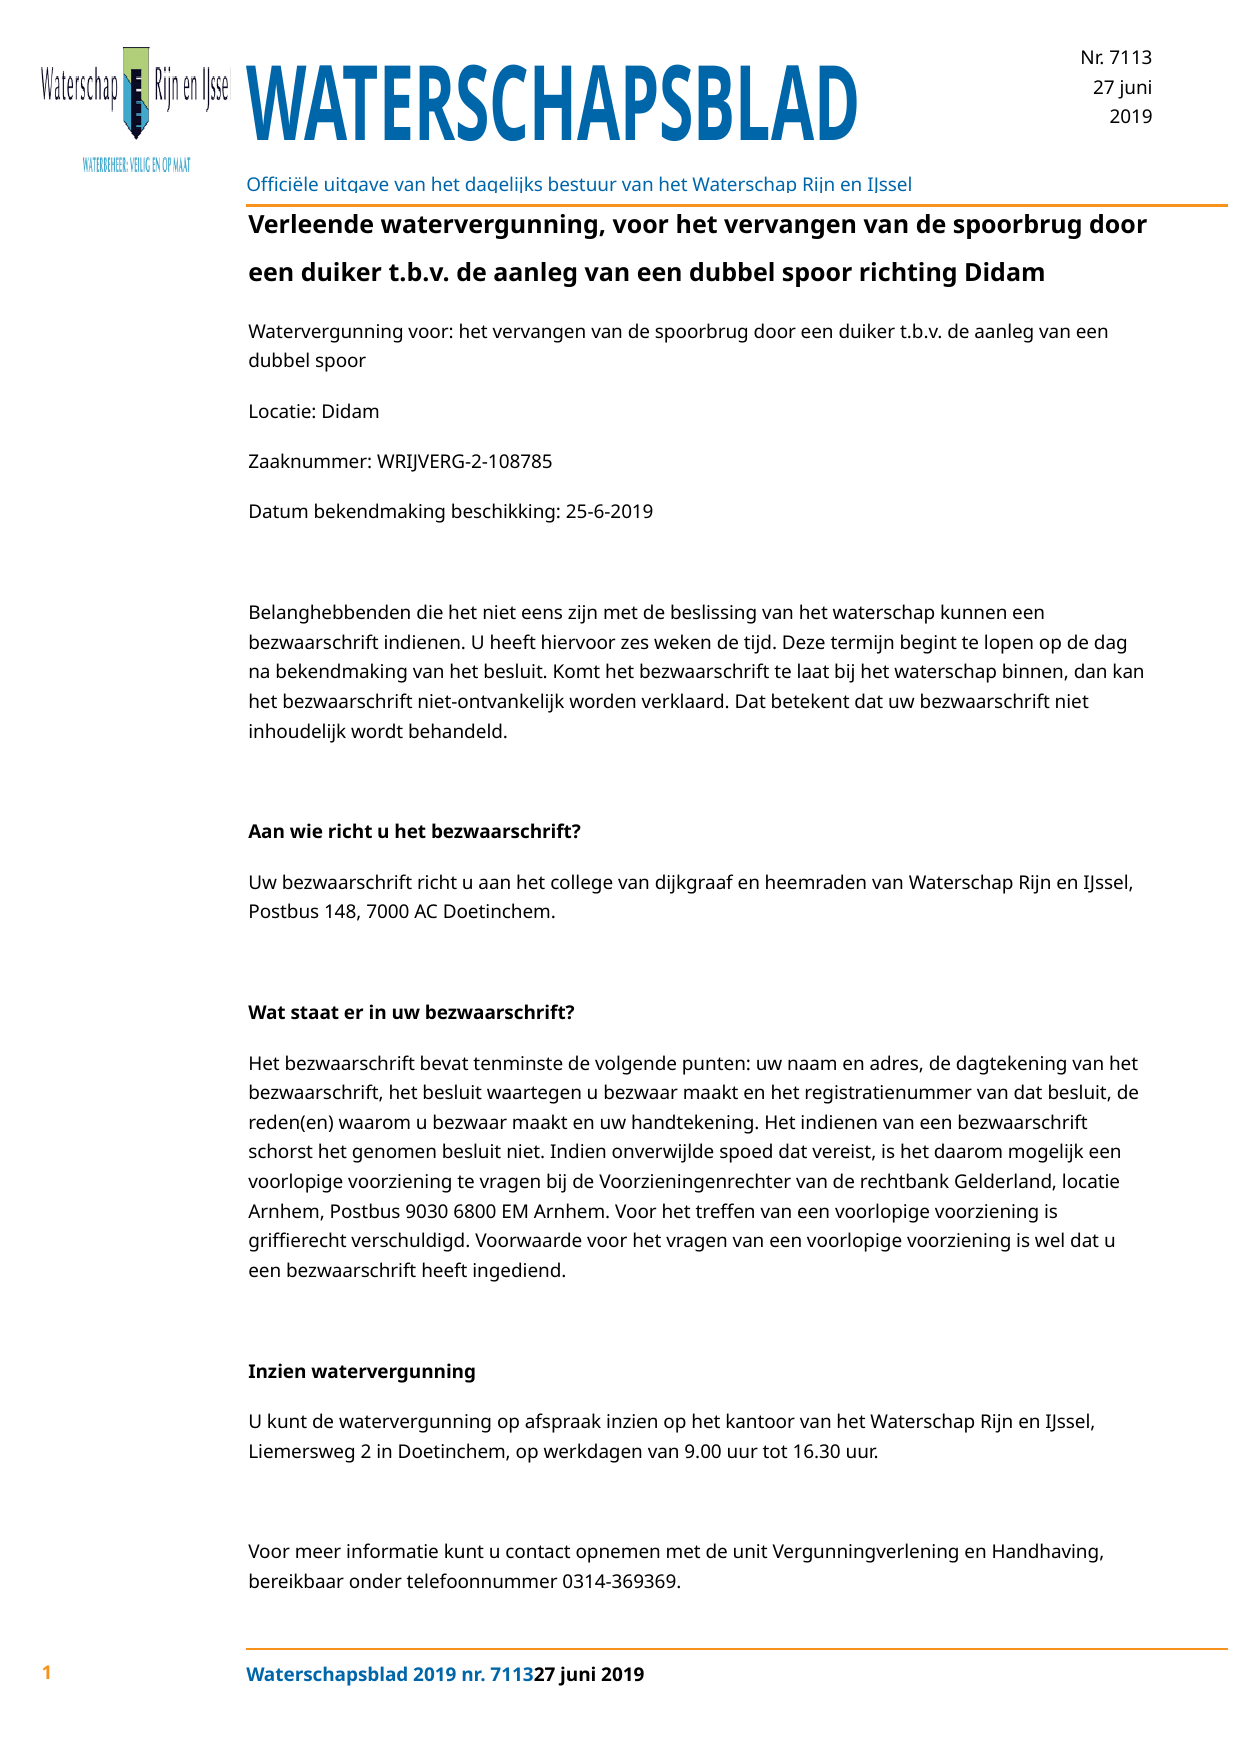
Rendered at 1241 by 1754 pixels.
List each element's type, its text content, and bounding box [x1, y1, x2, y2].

text Belanghebbenden die het niet eens zijn met de beslissing van het waterschap kunnen een bezwaarschrift indienen. U heeft hiervoor zes weken de tijd. Deze termijn begint te lopen op de dag na bekendmaking van het besluit. Komt het bezwaarschrift te laat bij het waterschap binnen, dan kan het bezwaarschrift niet-ontvankelijk worden verklaard. Dat betekent dat uw bezwaarschrift niet inhoudelijk wordt behandeld. [248, 599, 1152, 744]
text Watervergunning voor: het vervangen van de spoorbrug door een duiker t.b.v. de aanleg van een dubbel spoor [248, 318, 1152, 373]
text Zaaknummer: WRIJVERG-2-108785 [248, 448, 1152, 474]
text Locatie: Didam [248, 398, 1152, 424]
text U kunt de watervergunning op afspraak inzien op het kantoor van het Waterschap Rijn en IJssel, Liemersweg 2 in Doetinchem, op werkdagen van 9.00 uur tot 16.30 uur. [248, 1408, 1152, 1464]
text Uw bezwaarschrift richt u aan het college van dijkgraaf en heemraden van Waterschap Rijn en IJssel, Postbus 148, 7000 AC Doetinchem. [248, 869, 1152, 924]
text Verleende watervergunning, voor het vervangen van de spoorbrug door een duiker t.b.v. de aanleg van een dubbel spoor richting Didam [248, 207, 1152, 288]
text Datum bekendmaking beschikking: 25-6-2019 [248, 499, 1152, 524]
text Inzien watervergunning [248, 1358, 1152, 1384]
text Wat staat er in uw bezwaarschrift? [248, 999, 1152, 1025]
text Voor meer informatie kunt u contact opnemen met de unit Vergunningverlening en Handhaving, bereikbaar onder telefoonnummer 0314-369369. [248, 1539, 1152, 1594]
picture [41, 47, 231, 172]
text Aan wie richt u het bezwaarschrift? [248, 819, 1152, 844]
text Het bezwaarschrift bevat tenminste de volgende punten: uw naam en adres, de dagtekening van het bezwaarschrift, het besluit waartegen u bezwaar maakt en het registratienummer van dat besluit, de reden(en) waarom u bezwaar maakt en uw handtekening. Het indienen van een bezwaarschrift schorst het genomen besluit niet. Indien onverwijlde spoed dat vereist, is het daarom mogelijk een voorlopige voorziening te vragen bij de Voorzieningenrechter van de rechtbank Gelderland, locatie Arnhem, Postbus 9030 6800 EM Arnhem. Voor het treffen van een voorlopige voorziening is griffierecht verschuldigd. Voorwaarde voor het vragen van een voorlopige voorziening is wel dat u een bezwaarschrift heeft ingediend. [248, 1050, 1152, 1283]
